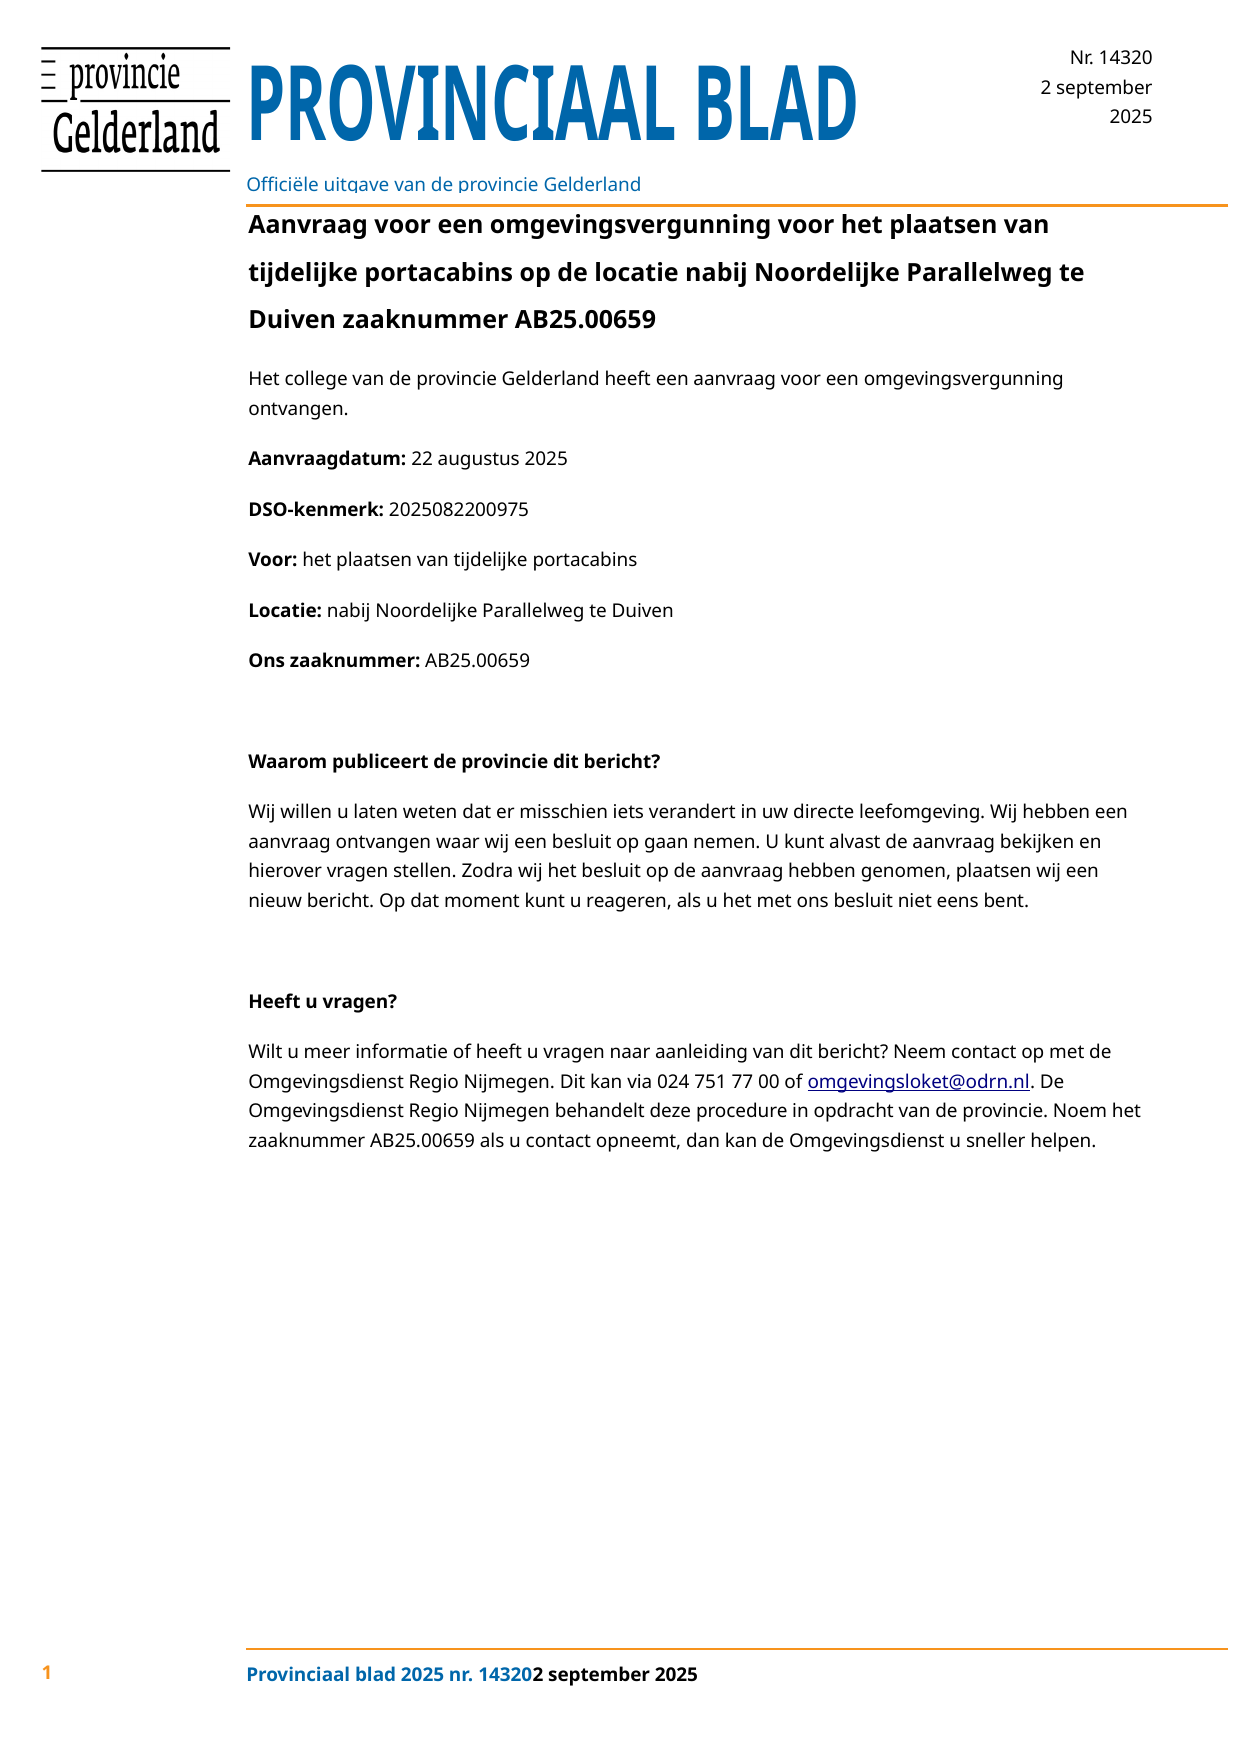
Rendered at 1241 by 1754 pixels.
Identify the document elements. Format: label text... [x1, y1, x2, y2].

text Voor: het plaatsen van tijdelijke portacabins [248, 546, 1152, 572]
text Aanvraag voor een omgevingsvergunning voor het plaatsen van tijdelijke portacabins op de locatie nabij Noordelijke Parallelweg te Duiven zaaknummer AB25.00659 [248, 207, 1152, 336]
text Ons zaaknummer: AB25.00659 [248, 647, 1152, 673]
picture [41, 47, 231, 172]
text Waarom publiceert de provincie dit bericht? [248, 748, 1152, 774]
text Wij willen u laten weten dat er misschien iets verandert in uw directe leefomgeving. Wij hebben een aanvraag ontvangen waar wij een besluit op gaan nemen. U kunt alvast de aanvraag bekijken en hierover vragen stellen. Zodra wij het besluit op de aanvraag hebben genomen, plaatsen wij een nieuw bericht. Op dat moment kunt u reageren, als u het met ons besluit niet eens bent. [248, 798, 1152, 913]
text Locatie: nabij Noordelijke Parallelweg te Duiven [248, 597, 1152, 622]
text Het college van de provincie Gelderland heeft een aanvraag voor een omgevingsvergunning ontvangen. [248, 366, 1152, 421]
text DSO-kenmerk: 2025082200975 [248, 496, 1152, 522]
text Wilt u meer informatie of heeft u vragen naar aanleiding van dit bericht? Neem contact op met de Omgevingsdienst Regio Nijmegen. Dit kan via 024 751 77 00 of omgevingsloket@odrn.nl. De Omgevingsdienst Regio Nijmegen behandelt deze procedure in opdracht van de provincie. Noem het zaaknummer AB25.00659 als u contact opneemt, dan kan de Omgevingsdienst u sneller helpen. [248, 1038, 1152, 1153]
text Heeft u vragen? [248, 988, 1152, 1014]
text Aanvraagdatum: 22 augustus 2025 [248, 446, 1152, 471]
